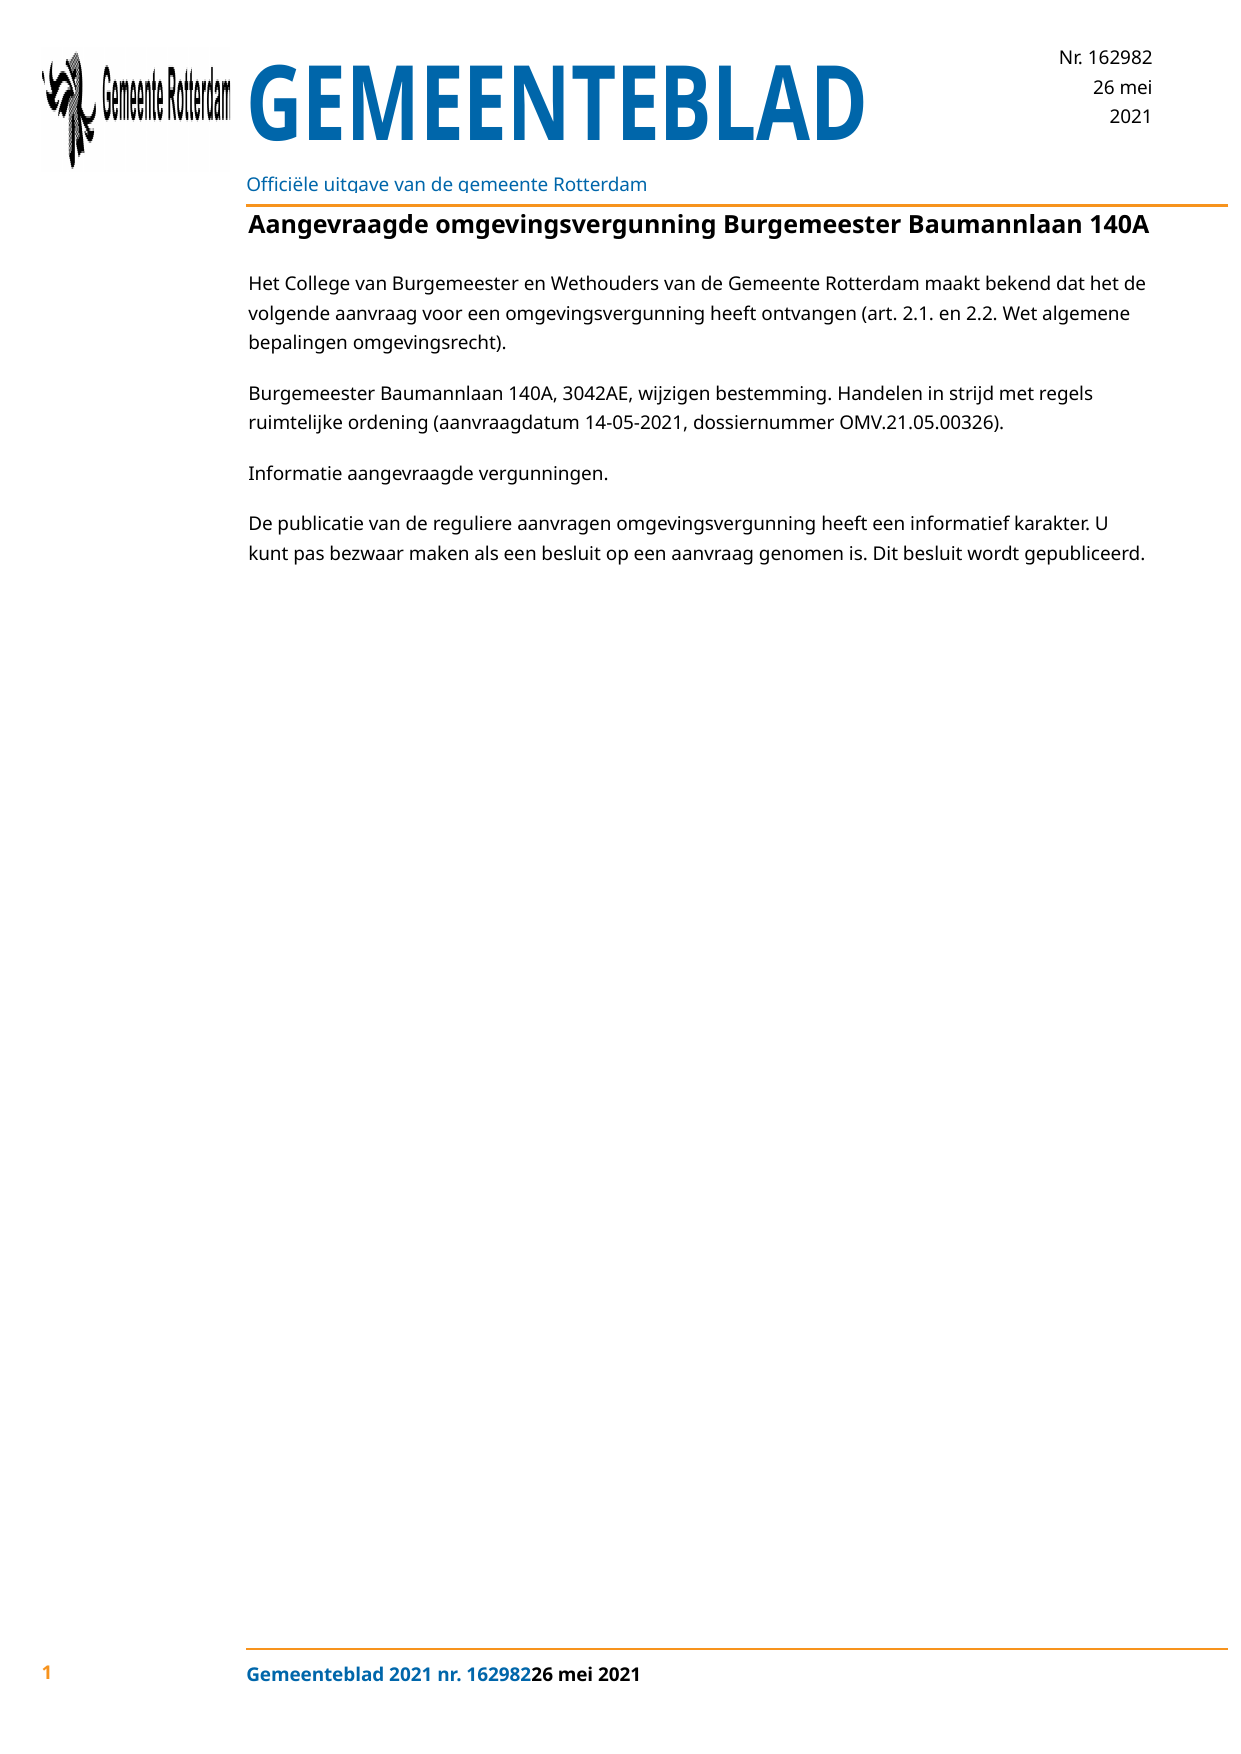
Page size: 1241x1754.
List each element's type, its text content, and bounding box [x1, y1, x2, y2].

picture [41, 47, 231, 172]
text Informatie aangevraagde vergunningen. [248, 460, 1152, 486]
text De publicatie van de reguliere aanvragen omgevingsvergunning heeft een informatief karakter. U kunt pas bezwaar maken als een besluit op een aanvraag genomen is. Dit besluit wordt gepubliceerd. [248, 510, 1152, 566]
text Aangevraagde omgevingsvergunning Burgemeester Baumannlaan 140A [248, 207, 1152, 241]
text Het College van Burgemeester en Wethouders van de Gemeente Rotterdam maakt bekend dat het de volgende aanvraag voor een omgevingsvergunning heeft ontvangen (art. 2.1. en 2.2. Wet algemene bepalingen omgevingsrecht). [248, 270, 1152, 355]
text Burgemeester Baumannlaan 140A, 3042AE, wijzigen bestemming. Handelen in strijd met regels ruimtelijke ordening (aanvraagdatum 14-05-2021, dossiernummer OMV.21.05.00326). [248, 380, 1152, 435]
